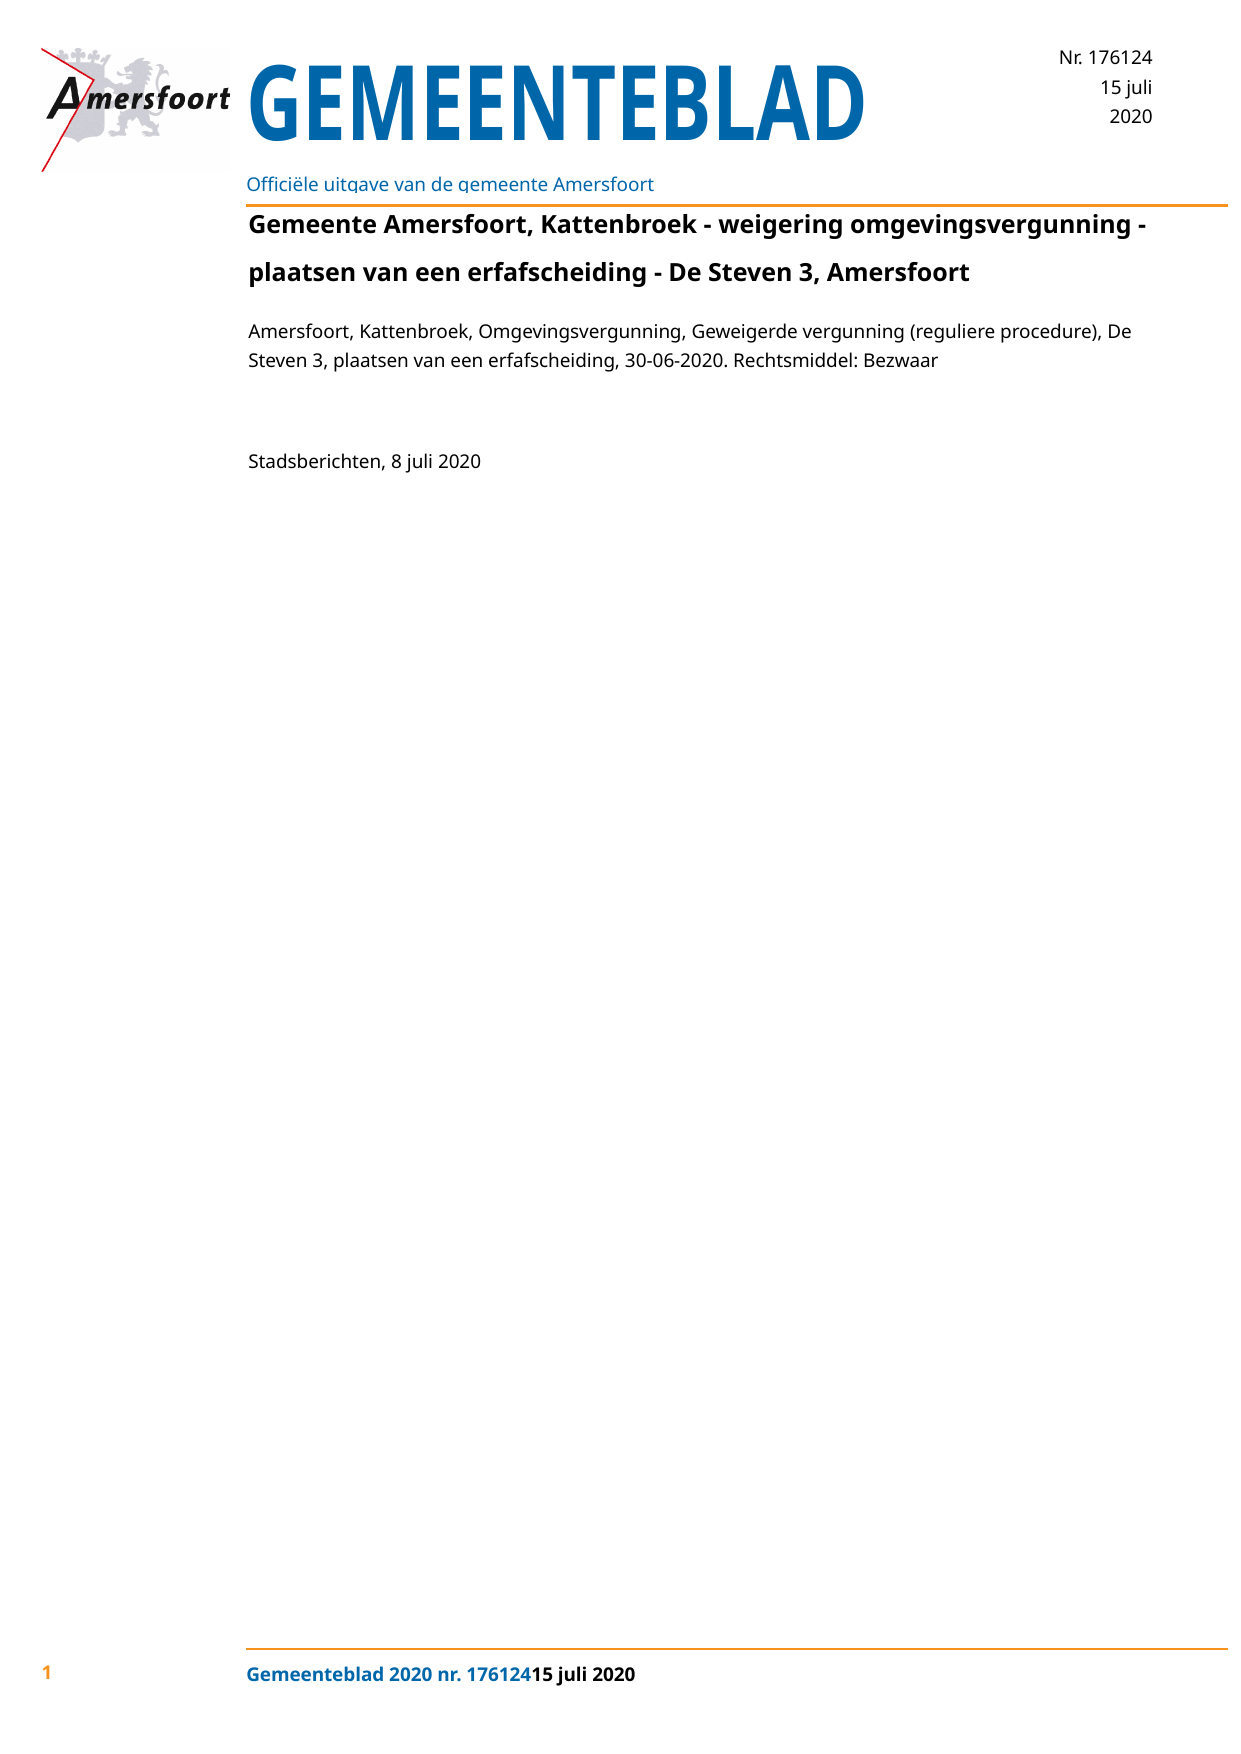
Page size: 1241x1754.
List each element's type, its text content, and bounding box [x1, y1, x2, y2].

text Gemeente Amersfoort, Kattenbroek - weigering omgevingsvergunning - plaatsen van een erfafscheiding - De Steven 3, Amersfoort [248, 207, 1152, 288]
text Amersfoort, Kattenbroek, Omgevingsvergunning, Geweigerde vergunning (reguliere procedure), De Steven 3, plaatsen van een erfafscheiding, 30-06-2020. Rechtsmiddel: Bezwaar [248, 318, 1152, 373]
picture [41, 47, 231, 172]
text Stadsberichten, 8 juli 2020 [248, 448, 1152, 474]
